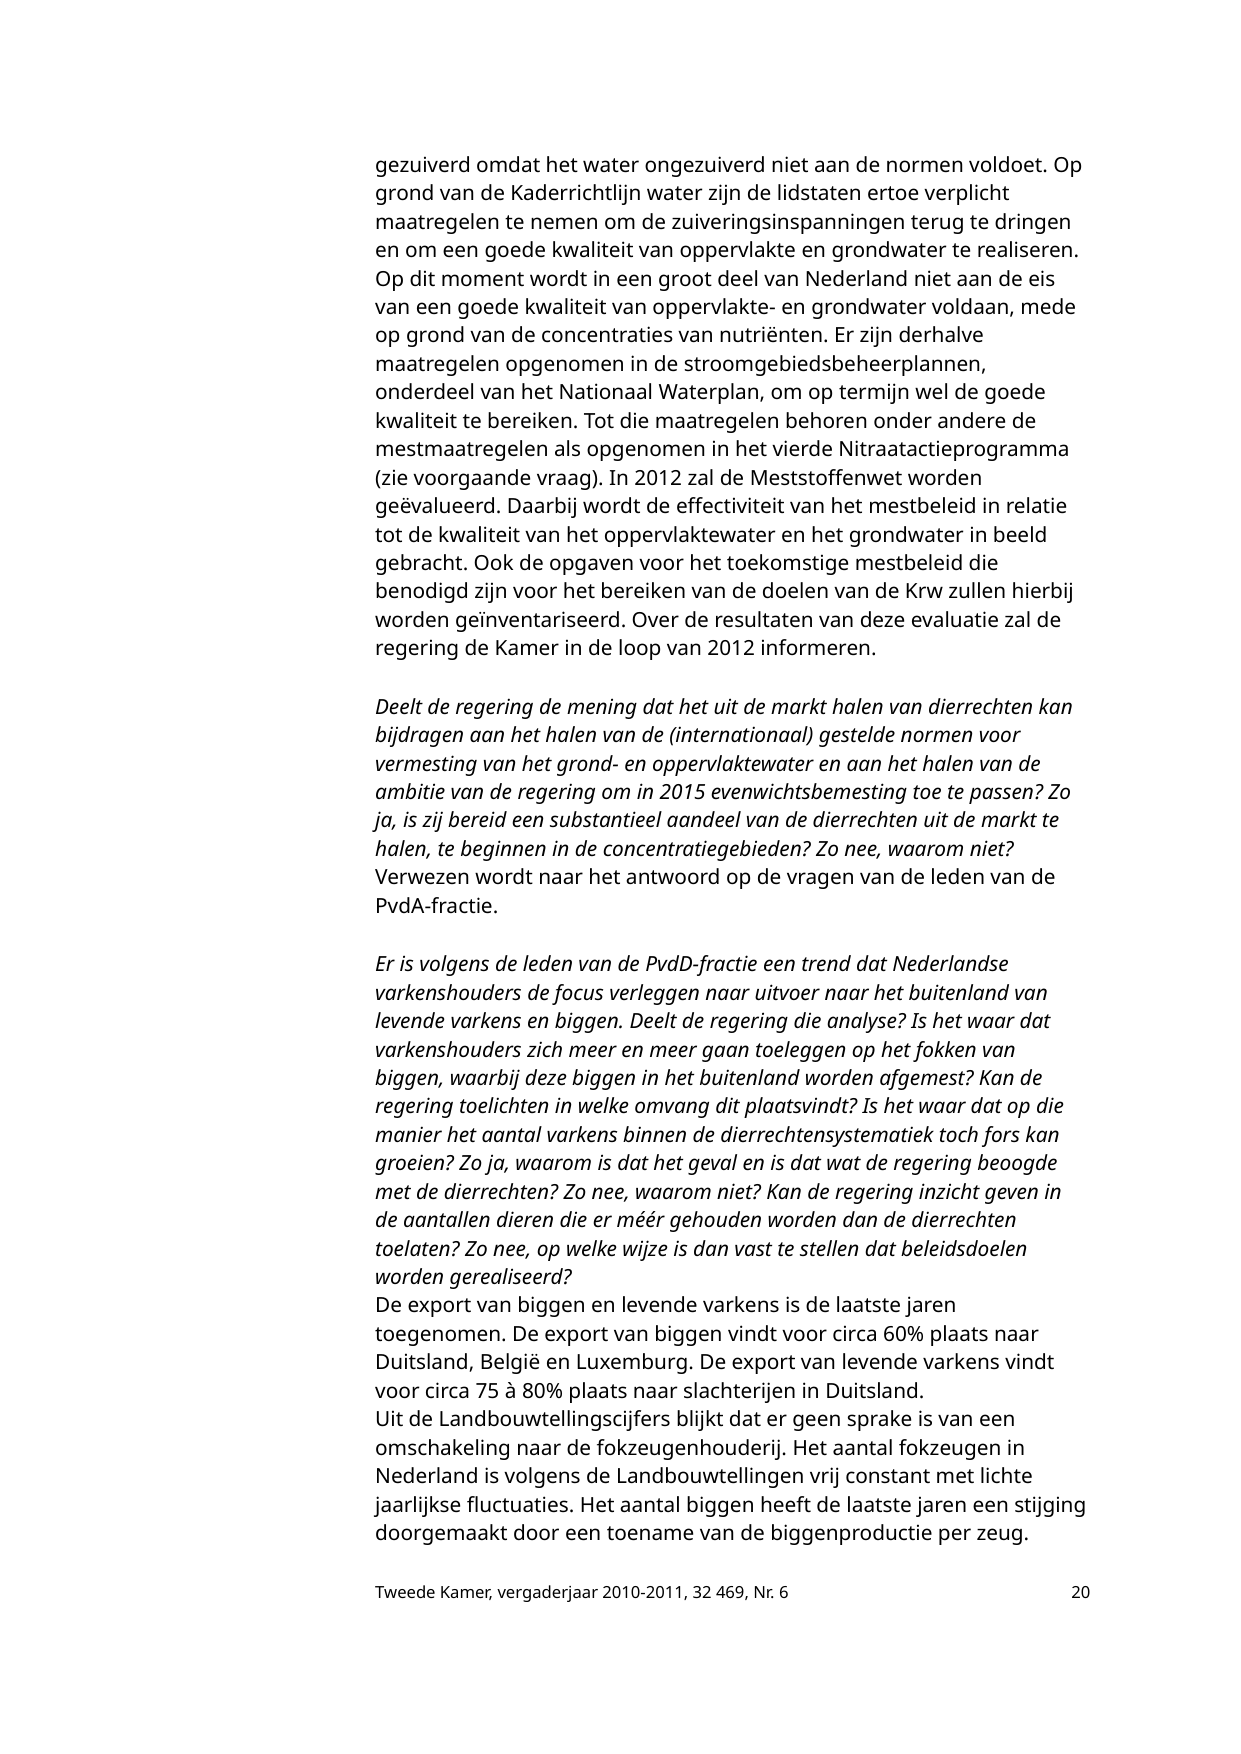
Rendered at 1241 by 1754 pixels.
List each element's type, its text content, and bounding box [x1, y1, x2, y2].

text De export van biggen en levende varkens is de laatste jaren toegenomen. De export van biggen vindt voor circa 60% plaats naar Duitsland, België en Luxemburg. De export van levende varkens vindt voor circa 75 à 80% plaats naar slachterijen in Duitsland. [375, 1291, 1090, 1404]
text Deelt de regering de mening dat het uit de markt halen van dierrechten kan bijdragen aan het halen van de (internationaal) gestelde normen voor vermesting van het grond- en oppervlaktewater en aan het halen van de ambitie van de regering om in 2015 evenwichtsbemesting toe te passen? Zo ja, is zij bereid een substantieel aandeel van de dierrechten uit de markt te halen, te beginnen in de concentratiegebieden? Zo nee, waarom niet? [375, 692, 1090, 862]
text Er is volgens de leden van de PvdD-fractie een trend dat Nederlandse varkenshouders de focus verleggen naar uitvoer naar het buitenland van levende varkens en biggen. Deelt de regering die analyse? Is het waar dat varkenshouders zich meer en meer gaan toeleggen op het fokken van biggen, waarbij deze biggen in het buitenland worden afgemest? Kan de regering toelichten in welke omvang dit plaatsvindt? Is het waar dat op die manier het aantal varkens binnen de dierrechtensystematiek toch fors kan groeien? Zo ja, waarom is dat het geval en is dat wat de regering beoogde met de dierrechten? Zo nee, waarom niet? Kan de regering inzicht geven in de aantallen dieren die er méér gehouden worden dan de dierrechten toelaten? Zo nee, op welke wijze is dan vast te stellen dat beleidsdoelen worden gerealiseerd? [375, 949, 1090, 1291]
text Uit de Landbouwtellingscijfers blijkt dat er geen sprake is van een omschakeling naar de fokzeugenhouderij. Het aantal fokzeugen in Nederland is volgens de Landbouwtellingen vrij constant met lichte jaarlijkse fluctuaties. Het aantal biggen heeft de laatste jaren een stijging doorgemaakt door een toename van de biggenproductie per zeug. [375, 1404, 1090, 1547]
text gezuiverd omdat het water ongezuiverd niet aan de normen voldoet. Op grond van de Kaderrichtlijn water zijn de lidstaten ertoe verplicht maatregelen te nemen om de zuiveringsinspanningen terug te dringen en om een goede kwaliteit van oppervlakte en grondwater te realiseren. Op dit moment wordt in een groot deel van Nederland niet aan de eis van een goede kwaliteit van oppervlakte- en grondwater voldaan, mede op grond van de concentraties van nutriënten. Er zijn derhalve maatregelen opgenomen in de stroomgebiedsbeheerplannen, onderdeel van het Nationaal Waterplan, om op termijn wel de goede kwaliteit te bereiken. Tot die maatregelen behoren onder andere de mestmaatregelen als opgenomen in het vierde Nitraatactieprogramma (zie voorgaande vraag). In 2012 zal de Meststoffenwet worden geëvalueerd. Daarbij wordt de effectiviteit van het mestbeleid in relatie tot de kwaliteit van het oppervlaktewater en het grondwater in beeld gebracht. Ook de opgaven voor het toekomstige mestbeleid die benodigd zijn voor het bereiken van de doelen van de Krw zullen hierbij worden geïnventariseerd. Over de resultaten van deze evaluatie zal de regering de Kamer in de loop van 2012 informeren. [375, 150, 1090, 662]
text Verwezen wordt naar het antwoord op de vragen van de leden van de PvdA-fractie. [375, 862, 1090, 919]
